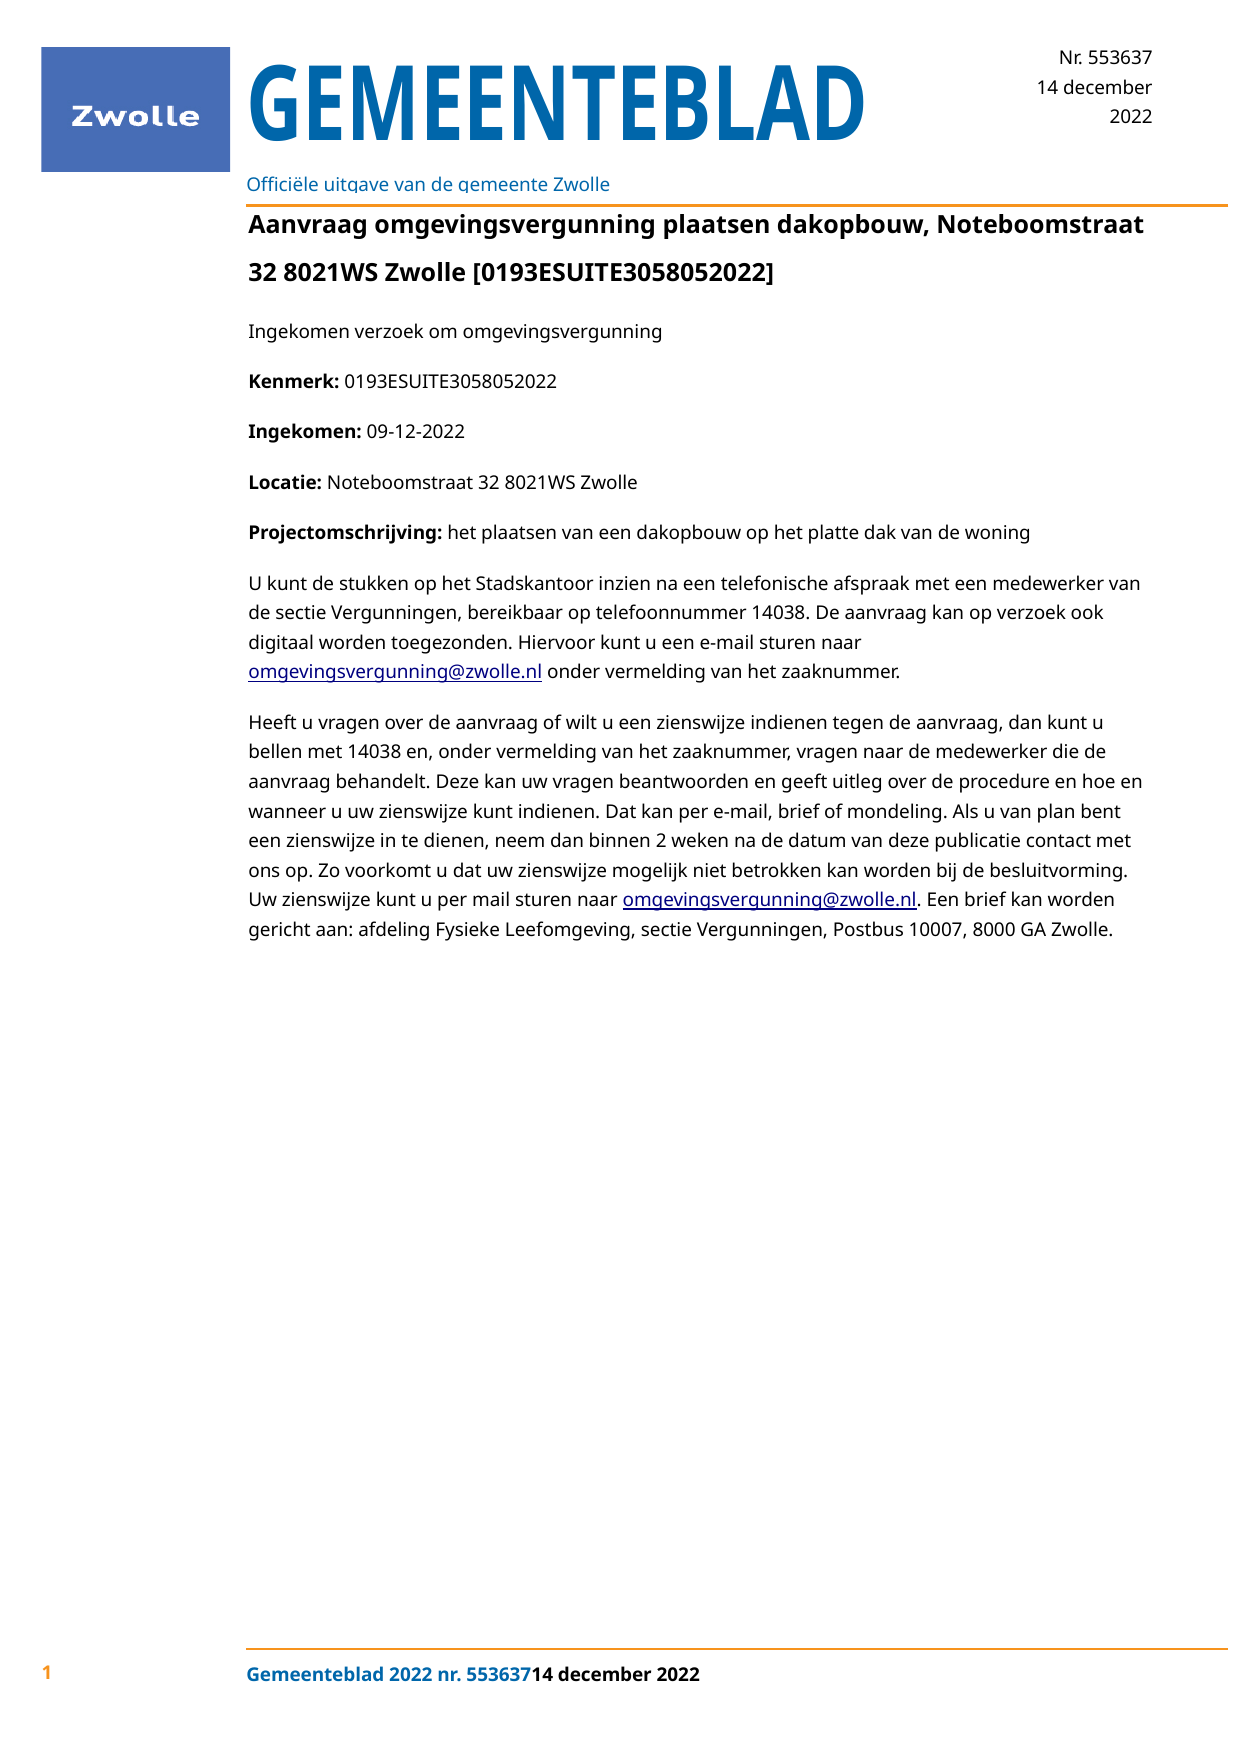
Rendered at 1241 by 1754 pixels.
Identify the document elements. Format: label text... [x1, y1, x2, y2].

text Locatie: Noteboomstraat 32 8021WS Zwolle [248, 469, 1152, 495]
text Heeft u vragen over de aanvraag of wilt u een zienswijze indienen tegen de aanvraag, dan kunt u bellen met 14038 en, onder vermelding van het zaaknummer, vragen naar de medewerker die de aanvraag behandelt. Deze kan uw vragen beantwoorden en geeft uitleg over de procedure en hoe en wanneer u uw zienswijze kunt indienen. Dat kan per e-mail, brief of mondeling. Als u van plan bent een zienswijze in te dienen, neem dan binnen 2 weken na de datum van deze publicatie contact met ons op. Zo voorkomt u dat uw zienswijze mogelijk niet betrokken kan worden bij de besluitvorming. Uw zienswijze kunt u per mail sturen naar omgevingsvergunning@zwolle.nl. Een brief kan worden gericht aan: afdeling Fysieke Leefomgeving, sectie Vergunningen, Postbus 10007, 8000 GA Zwolle. [248, 709, 1152, 942]
text Kenmerk: 0193ESUITE3058052022 [248, 368, 1152, 394]
text Projectomschrijving: het plaatsen van een dakopbouw op het platte dak van de woning [248, 519, 1152, 545]
picture [41, 47, 231, 172]
text Aanvraag omgevingsvergunning plaatsen dakopbouw, Noteboomstraat 32 8021WS Zwolle [0193ESUITE3058052022] [248, 207, 1152, 288]
text U kunt de stukken op het Stadskantoor inzien na een telefonische afspraak met een medewerker van de sectie Vergunningen, bereikbaar op telefoonnummer 14038. De aanvraag kan op verzoek ook digitaal worden toegezonden. Hiervoor kunt u een e-mail sturen naar omgevingsvergunning@zwolle.nl onder vermelding van het zaaknummer. [248, 570, 1152, 684]
text Ingekomen: 09-12-2022 [248, 419, 1152, 444]
text Ingekomen verzoek om omgevingsvergunning [248, 318, 1152, 344]
